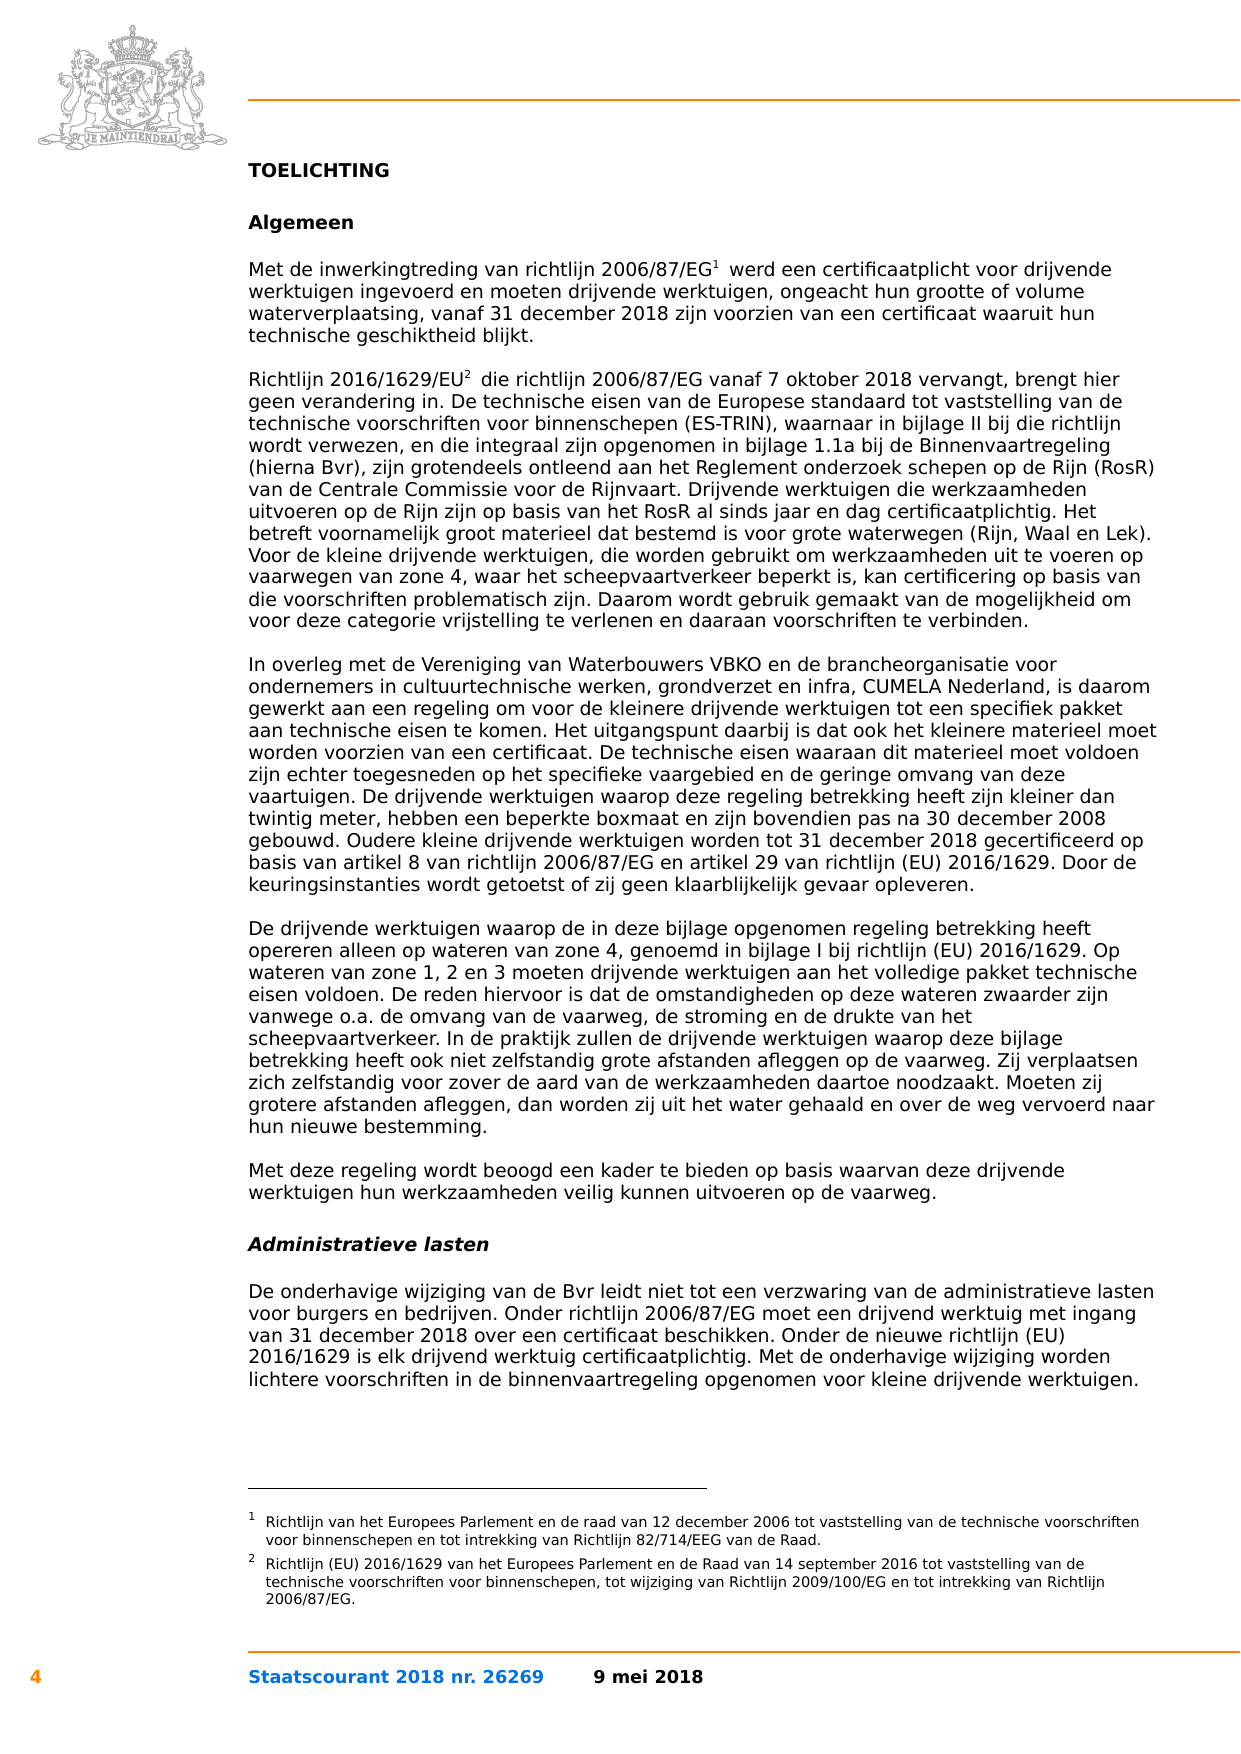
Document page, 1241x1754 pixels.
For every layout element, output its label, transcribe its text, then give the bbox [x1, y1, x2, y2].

subtitle TOELICHTING [248, 160, 1163, 182]
picture [38, 25, 227, 150]
subtitle Algemeen [248, 212, 1163, 234]
text Richtlijn 2016/1629/EU die richtlijn 2006/87/EG vanaf 7 oktober 2018 vervangt, brengt hier geen verandering in. De technische eisen van de Europese standaard tot vaststelling van de technische voorschriften voor binnenschepen (ES-TRIN), waarnaar in bijlage II bij die richtlijn wordt verwezen, en die integraal zijn opgenomen in bijlage 1.1a bij de Binnenvaartregeling (hierna Bvr), zijn grotendeels ontleend aan het Reglement onderzoek schepen op de Rijn (RosR) van de Centrale Commissie voor de Rijnvaart. Drijvende werktuigen die werkzaamheden uitvoeren op de Rijn zijn op basis van het RosR al sinds jaar en dag certificaatplichtig. Het betreft voornamelijk groot materieel dat bestemd is voor grote waterwegen (Rijn, Waal en Lek). Voor de kleine drijvende werktuigen, die worden gebruikt om werkzaamheden uit te voeren op vaarwegen van zone 4, waar het scheepvaartverkeer beperkt is, kan certificering op basis van die voorschriften problematisch zijn. Daarom wordt gebruik gemaakt van de mogelijkheid om voor deze categorie vrijstelling te verlenen en daaraan voorschriften te verbinden. [248, 369, 1163, 632]
text De drijvende werktuigen waarop de in deze bijlage opgenomen regeling betrekking heeft opereren alleen op wateren van zone 4, genoemd in bijlage I bij richtlijn (EU) 2016/1629. Op wateren van zone 1, 2 en 3 moeten drijvende werktuigen aan het volledige pakket technische eisen voldoen. De reden hiervoor is dat de omstandigheden op deze wateren zwaarder zijn vanwege o.a. de omvang van de vaarweg, de stroming en de drukte van het scheepvaartverkeer. In de praktijk zullen de drijvende werktuigen waarop deze bijlage betrekking heeft ook niet zelfstandig grote afstanden afleggen op de vaarweg. Zij verplaatsen zich zelfstandig voor zover de aard van de werkzaamheden daartoe noodzaakt. Moeten zij grotere afstanden afleggen, dan worden zij uit het water gehaald en over de weg vervoerd naar hun nieuwe bestemming. [248, 918, 1163, 1138]
text Richtlijn van het Europees Parlement en de raad van 12 december 2006 tot vaststelling van de technische voorschriften voor binnenschepen en tot intrekking van Richtlijn 82/714/EEG van de Raad. [248, 1510, 1163, 1549]
text Richtlijn (EU) 2016/1629 van het Europees Parlement en de Raad van 14 september 2016 tot vaststelling van de technische voorschriften voor binnenschepen, tot wijziging van Richtlijn 2009/100/EG en tot intrekking van Richtlijn 2006/87/EG. [248, 1552, 1163, 1608]
text Met de inwerkingtreding van richtlijn 2006/87/EG werd een certificaatplicht voor drijvende werktuigen ingevoerd en moeten drijvende werktuigen, ongeacht hun grootte of volume waterverplaatsing, vanaf 31 december 2018 zijn voorzien van een certificaat waaruit hun technische geschiktheid blijkt. [248, 259, 1163, 347]
text In overleg met de Vereniging van Waterbouwers VBKO en de brancheorganisatie voor ondernemers in cultuurtechnische werken, grondverzet en infra, CUMELA Nederland, is daarom gewerkt aan een regeling om voor de kleinere drijvende werktuigen tot een specifiek pakket aan technische eisen te komen. Het uitgangspunt daarbij is dat ook het kleinere materieel moet worden voorzien van een certificaat. De technische eisen waaraan dit materieel moet voldoen zijn echter toegesneden op het specifieke vaargebied en de geringe omvang van deze vaartuigen. De drijvende werktuigen waarop deze regeling betrekking heeft zijn kleiner dan twintig meter, hebben een beperkte boxmaat en zijn bovendien pas na 30 december 2008 gebouwd. Oudere kleine drijvende werktuigen worden tot 31 december 2018 gecertificeerd op basis van artikel 8 van richtlijn 2006/87/EG en artikel 29 van richtlijn (EU) 2016/1629. Door de keuringsinstanties wordt getoetst of zij geen klaarblijkelijk gevaar opleveren. [248, 654, 1163, 896]
text Met deze regeling wordt beoogd een kader te bieden op basis waarvan deze drijvende werktuigen hun werkzaamheden veilig kunnen uitvoeren op de vaarweg. [248, 1159, 1163, 1203]
subtitle Administratieve lasten [248, 1233, 1163, 1256]
text De onderhavige wijziging van de Bvr leidt niet tot een verzwaring van de administratieve lasten voor burgers en bedrijven. Onder richtlijn 2006/87/EG moet een drijvend werktuig met ingang van 31 december 2018 over een certificaat beschikken. Onder de nieuwe richtlijn (EU) 2016/1629 is elk drijvend werktuig certificaatplichtig. Met de onderhavige wijziging worden lichtere voorschriften in de binnenvaartregeling opgenomen voor kleine drijvende werktuigen. [248, 1281, 1163, 1390]
